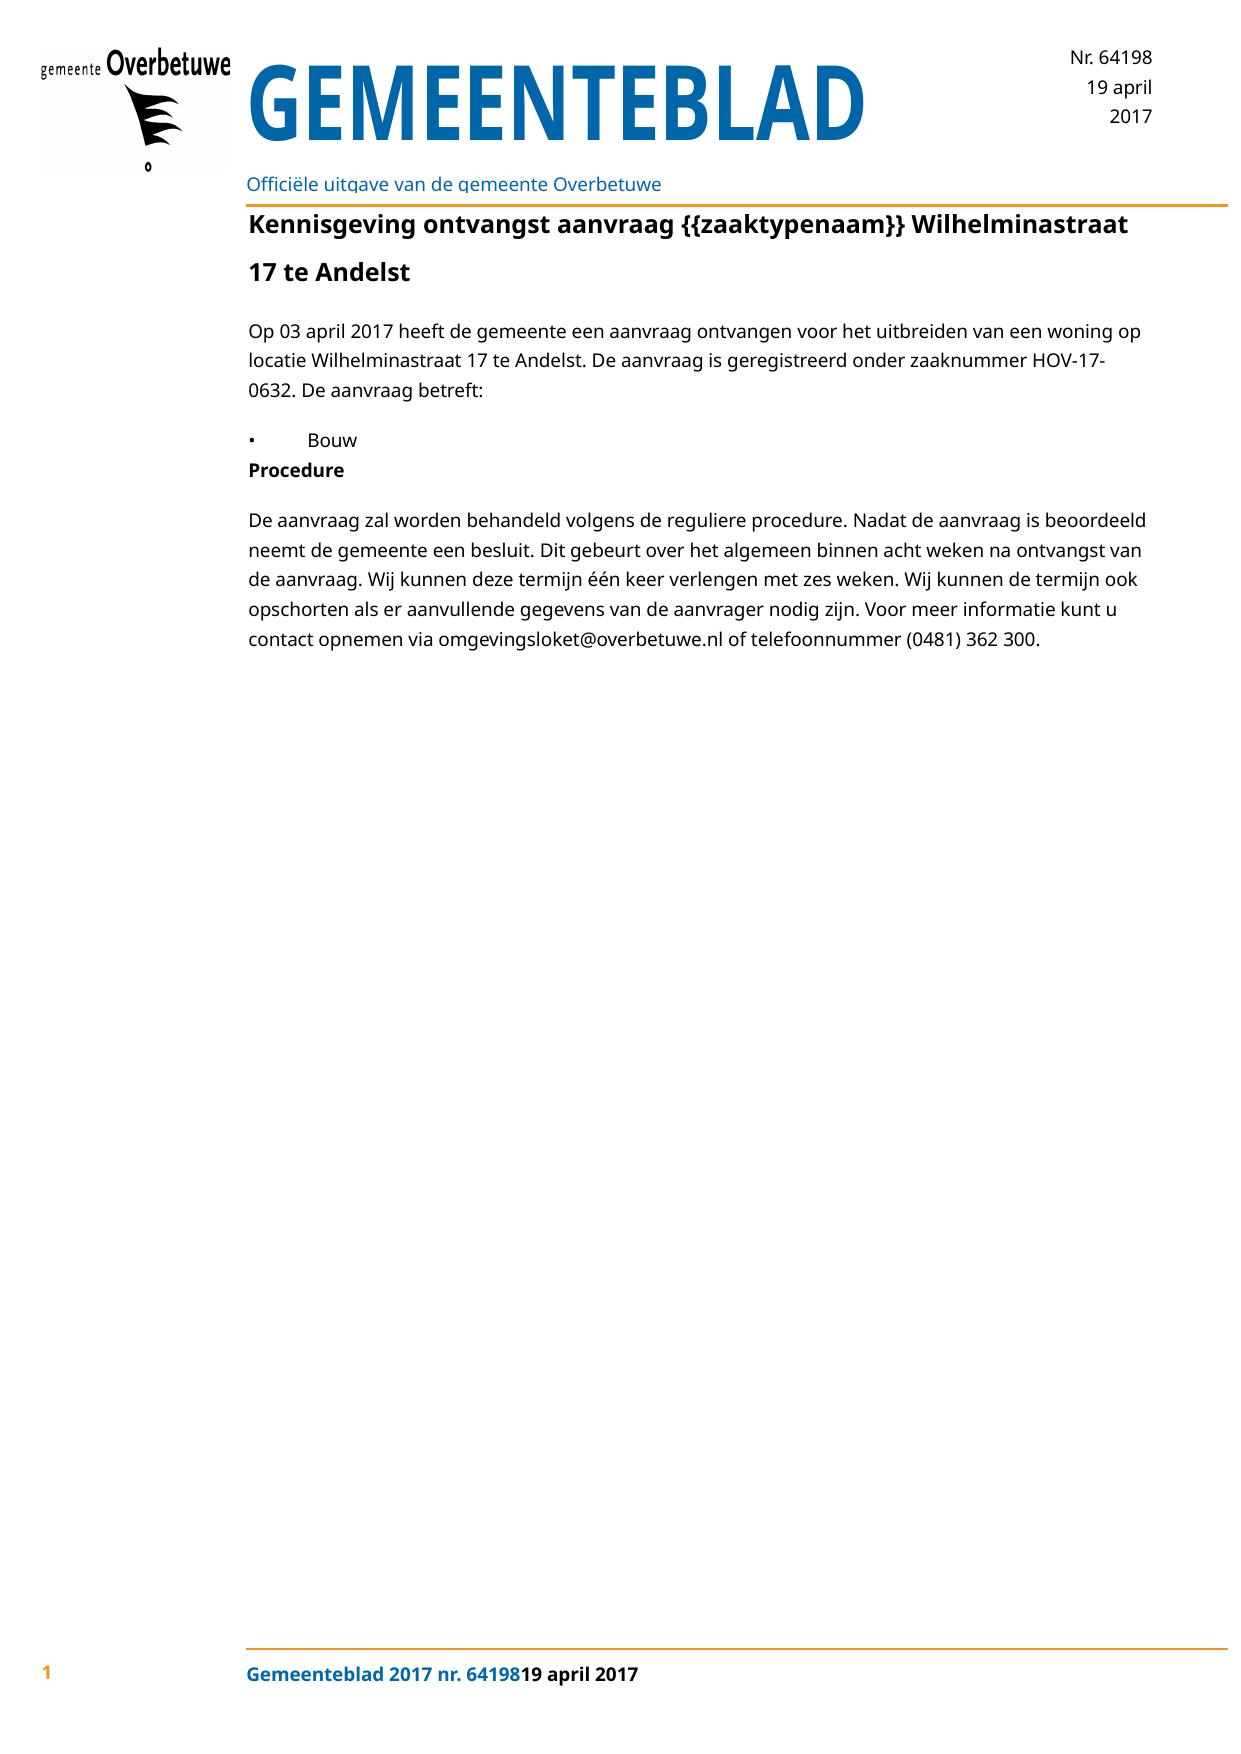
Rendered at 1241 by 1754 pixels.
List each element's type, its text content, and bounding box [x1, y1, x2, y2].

list Bouw [248, 427, 1152, 453]
picture [41, 47, 231, 172]
text De aanvraag zal worden behandeld volgens de reguliere procedure. Nadat de aanvraag is beoordeeld neemt de gemeente een besluit. Dit gebeurt over het algemeen binnen acht weken na ontvangst van de aanvraag. Wij kunnen deze termijn één keer verlengen met zes weken. Wij kunnen de termijn ook opschorten als er aanvullende gegevens van de aanvrager nodig zijn. Voor meer informatie kunt u contact opnemen via omgevingsloket@overbetuwe.nl of telefoonnummer (0481) 362 300. [248, 507, 1152, 652]
text Kennisgeving ontvangst aanvraag {{zaaktypenaam}} Wilhelminastraat 17 te Andelst [248, 207, 1152, 288]
text Op 03 april 2017 heeft de gemeente een aanvraag ontvangen voor het uitbreiden van een woning op locatie Wilhelminastraat 17 te Andelst. De aanvraag is geregistreerd onder zaaknummer HOV-17-0632. De aanvraag betreft: [248, 318, 1152, 403]
text Procedure [248, 457, 1152, 483]
